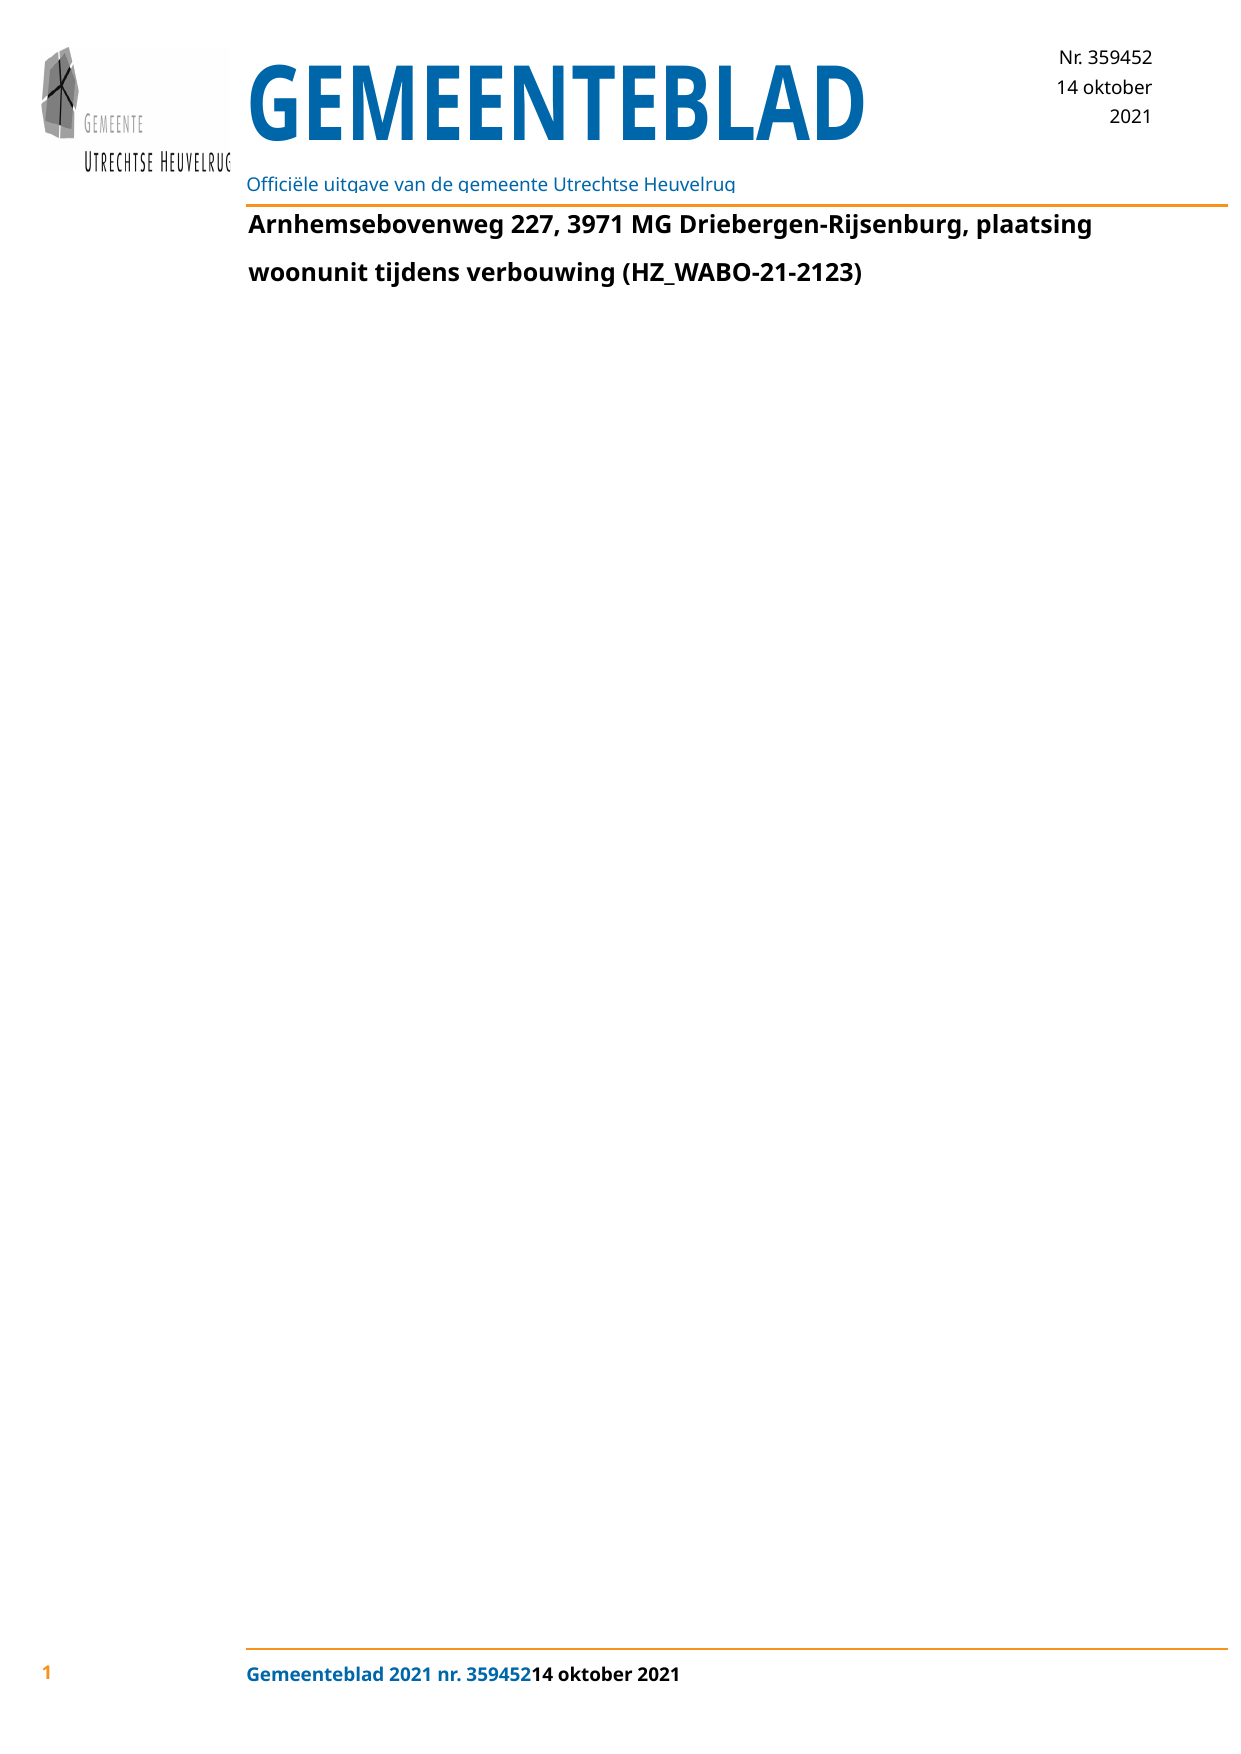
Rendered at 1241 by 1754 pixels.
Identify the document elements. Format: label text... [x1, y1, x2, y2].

text Arnhemsebovenweg 227, 3971 MG Driebergen-Rijsenburg, plaatsing woonunit tijdens verbouwing (HZ_WABO-21-2123) [248, 207, 1152, 288]
picture [41, 47, 231, 172]
